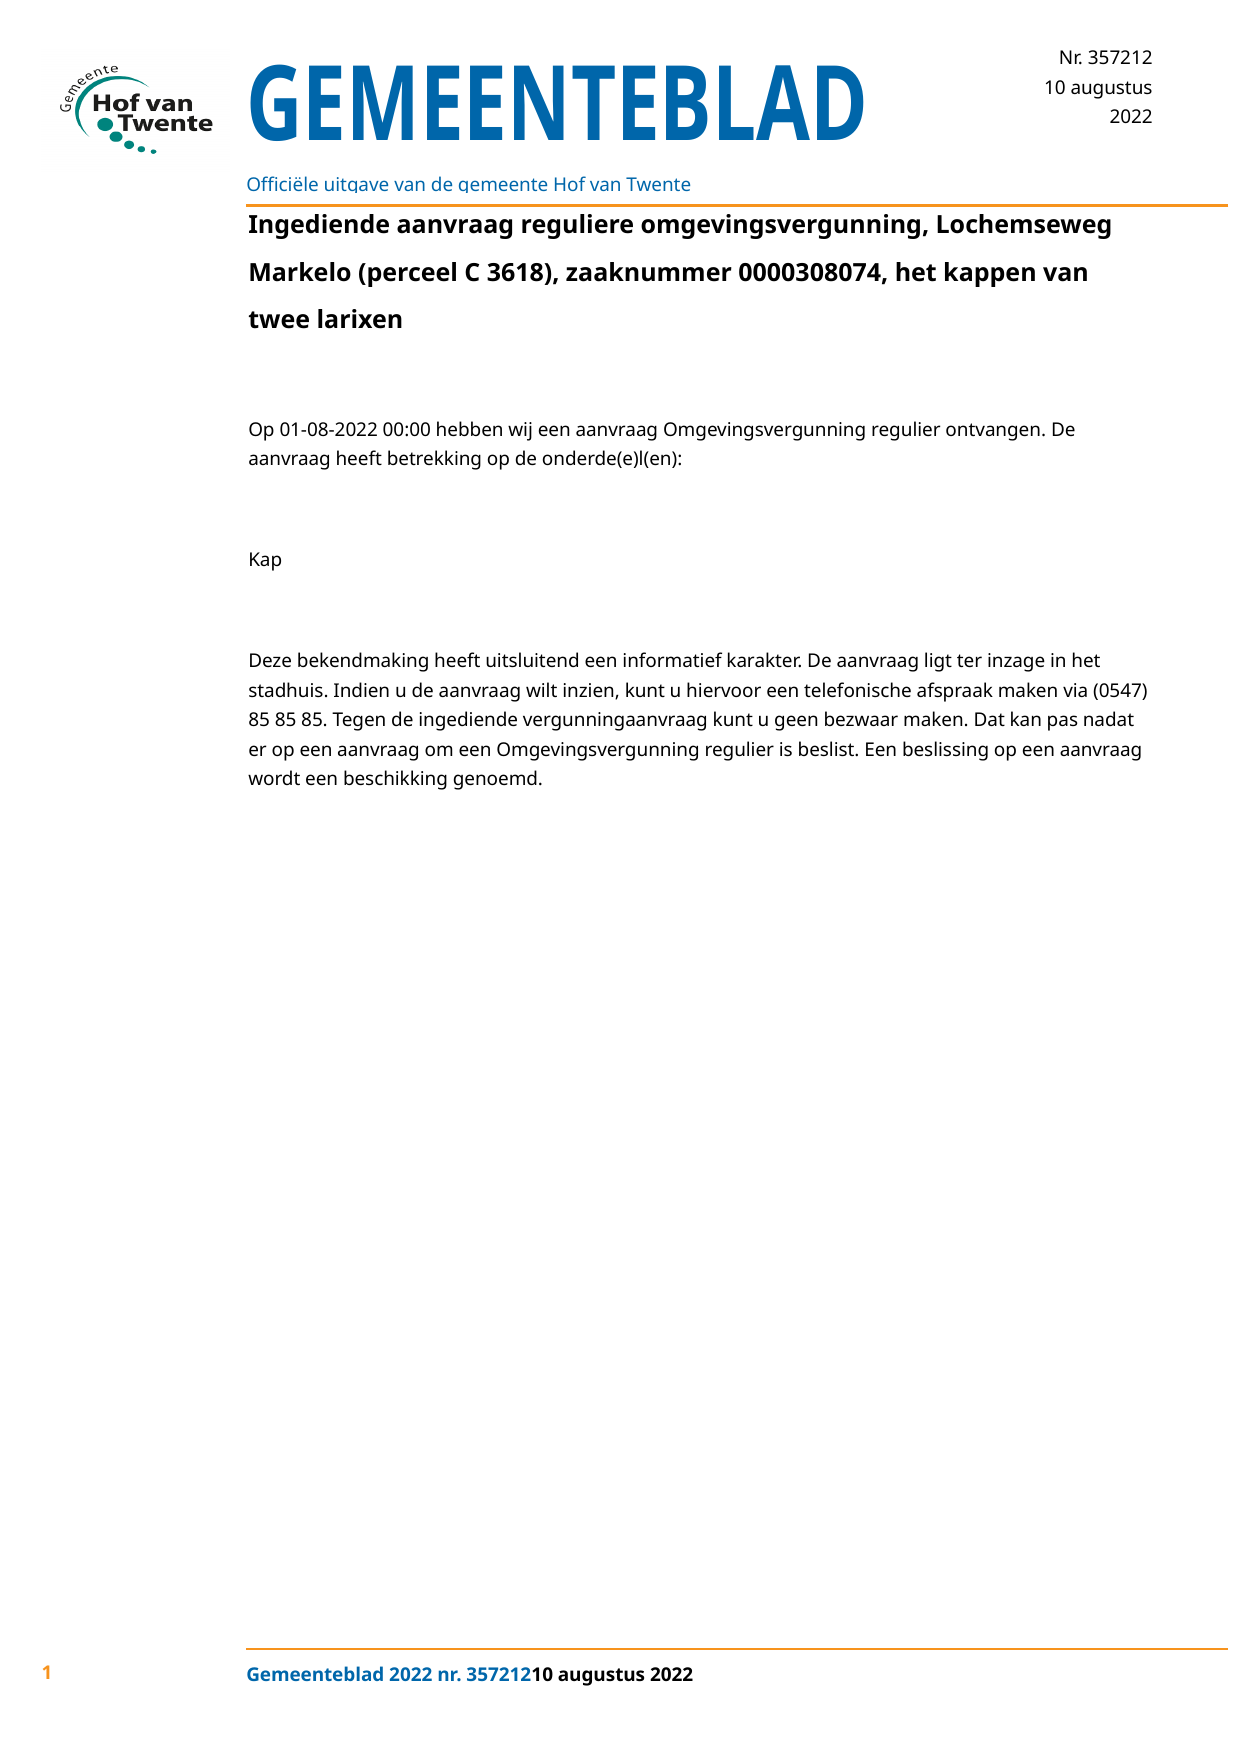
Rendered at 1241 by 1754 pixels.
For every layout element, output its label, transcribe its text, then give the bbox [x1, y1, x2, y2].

text Ingediende aanvraag reguliere omgevingsvergunning, Lochemseweg Markelo (perceel C 3618), zaaknummer 0000308074, het kappen van twee larixen [248, 207, 1152, 336]
text Op 01-08-2022 00:00 hebben wij een aanvraag Omgevingsvergunning regulier ontvangen. De aanvraag heeft betrekking op de onderde(e)l(en): [248, 416, 1152, 471]
text Kap [248, 546, 1152, 572]
text Deze bekendmaking heeft uitsluitend een informatief karakter. De aanvraag ligt ter inzage in het stadhuis. Indien u de aanvraag wilt inzien, kunt u hiervoor een telefonische afspraak maken via (0547) 85 85 85. Tegen de ingediende vergunningaanvraag kunt u geen bezwaar maken. Dat kan pas nadat er op een aanvraag om een Omgevingsvergunning regulier is beslist. Een beslissing op een aanvraag wordt een beschikking genoemd. [248, 647, 1152, 791]
picture [41, 47, 231, 172]
